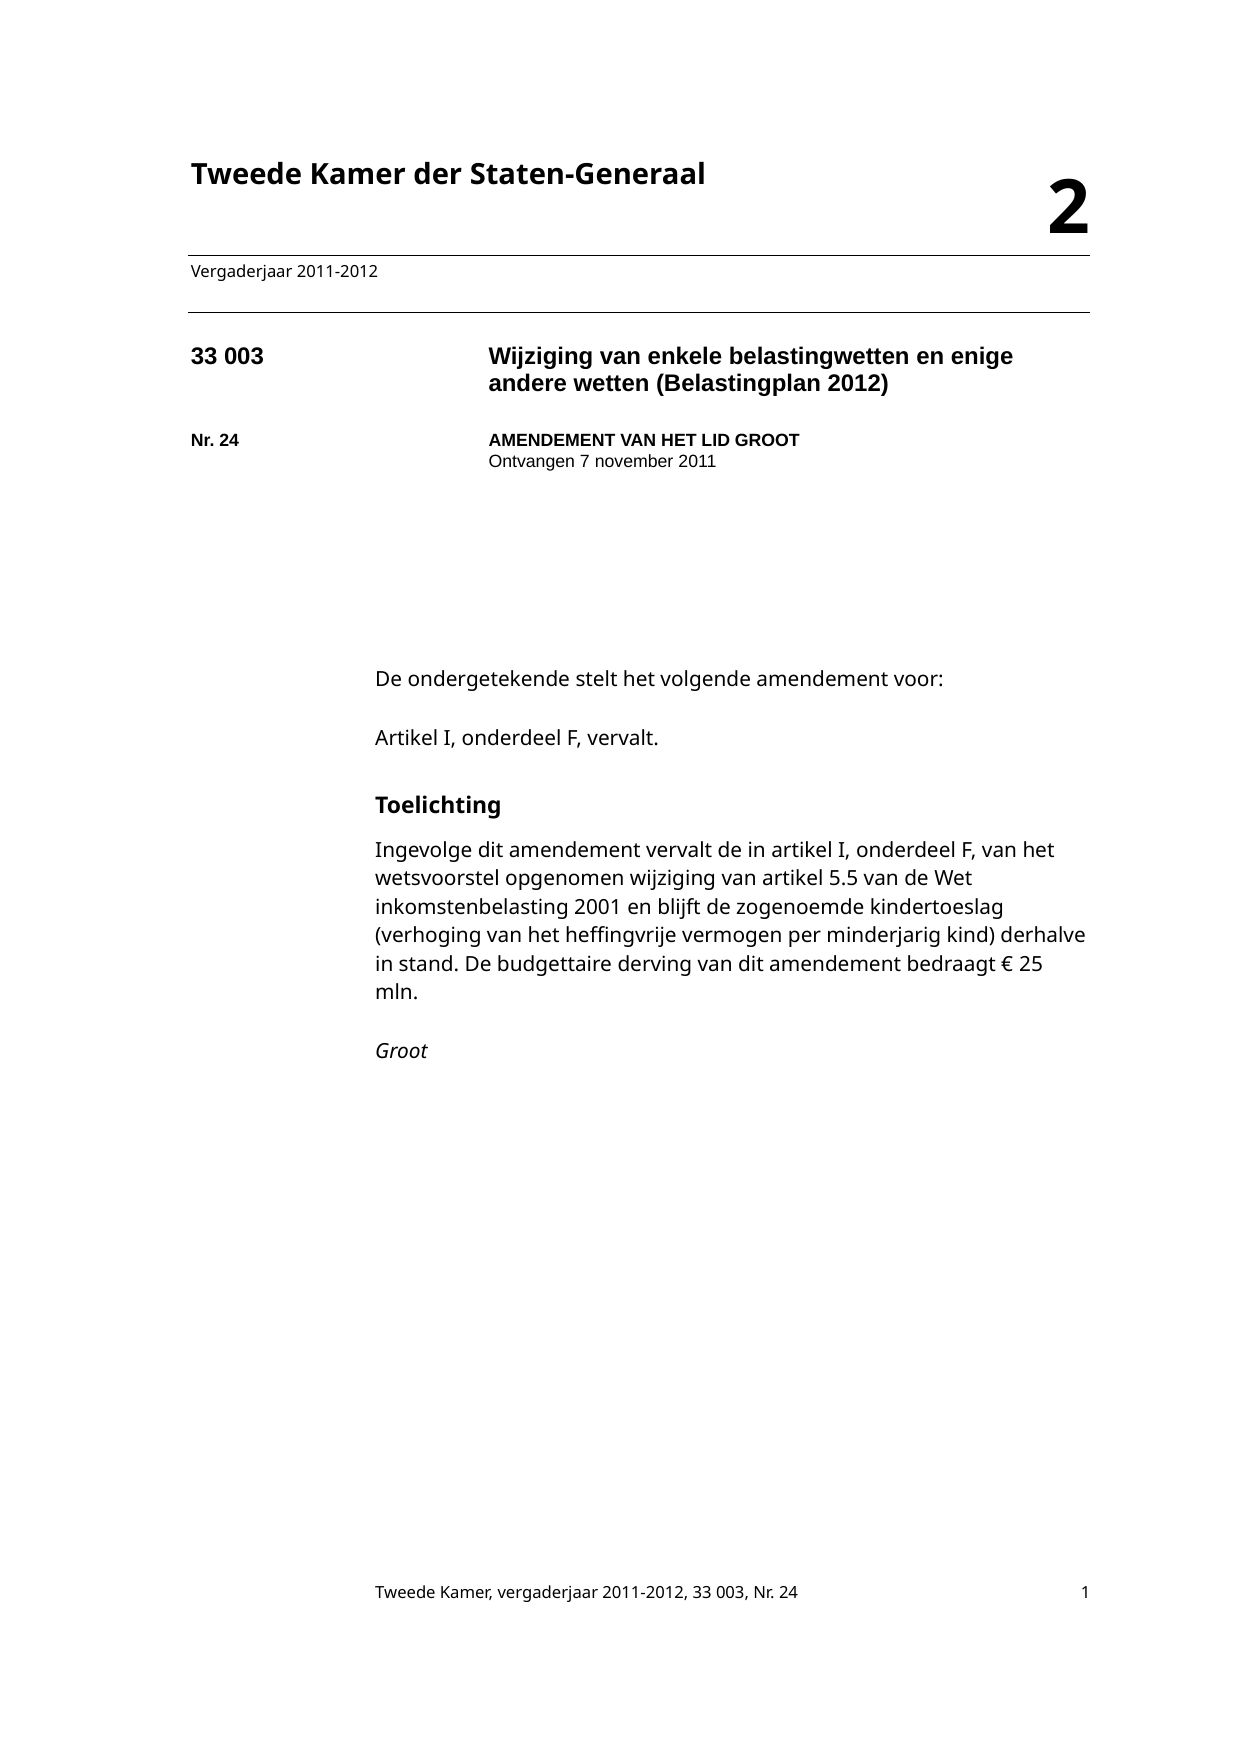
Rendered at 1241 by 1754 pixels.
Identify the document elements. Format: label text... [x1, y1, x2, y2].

text Ingevolge dit amendement vervalt de in artikel I, onderdeel F, van het wetsvoorstel opgenomen wijziging van artikel 5.5 van de Wet inkomstenbelasting 2001 en blijft de zogenoemde kindertoeslag (verhoging van het heffingvrije vermogen per minderjarig kind) derhalve in stand. De budgettaire derving van dit amendement bedraagt € 25 mln. [375, 835, 1090, 1006]
text Artikel I, onderdeel F, vervalt. [375, 723, 1090, 751]
subtitle Toelichting [375, 789, 1090, 820]
table_header Tweede Kamer der Staten-Generaal [188, 150, 909, 255]
table_cell [485, 313, 1090, 339]
text De ondergetekende stelt het volgende amendement voor: [375, 664, 1090, 693]
table_cell Wijziging van enkele belastingwetten en enige andere wetten (Belastingplan 2012) [485, 339, 1090, 427]
table_header 2 [910, 150, 1090, 255]
text Groot [375, 1036, 1090, 1064]
table_cell [485, 256, 1090, 312]
table_cell 33 003 [188, 339, 485, 427]
table_cell Vergaderjaar 2011-2012 [188, 256, 485, 312]
table_cell AMENDEMENT VAN HET LID GROOT Ontvangen 7 november 2011 [485, 427, 1090, 546]
table_cell [188, 313, 485, 339]
table_cell Nr. 24 [188, 427, 485, 546]
